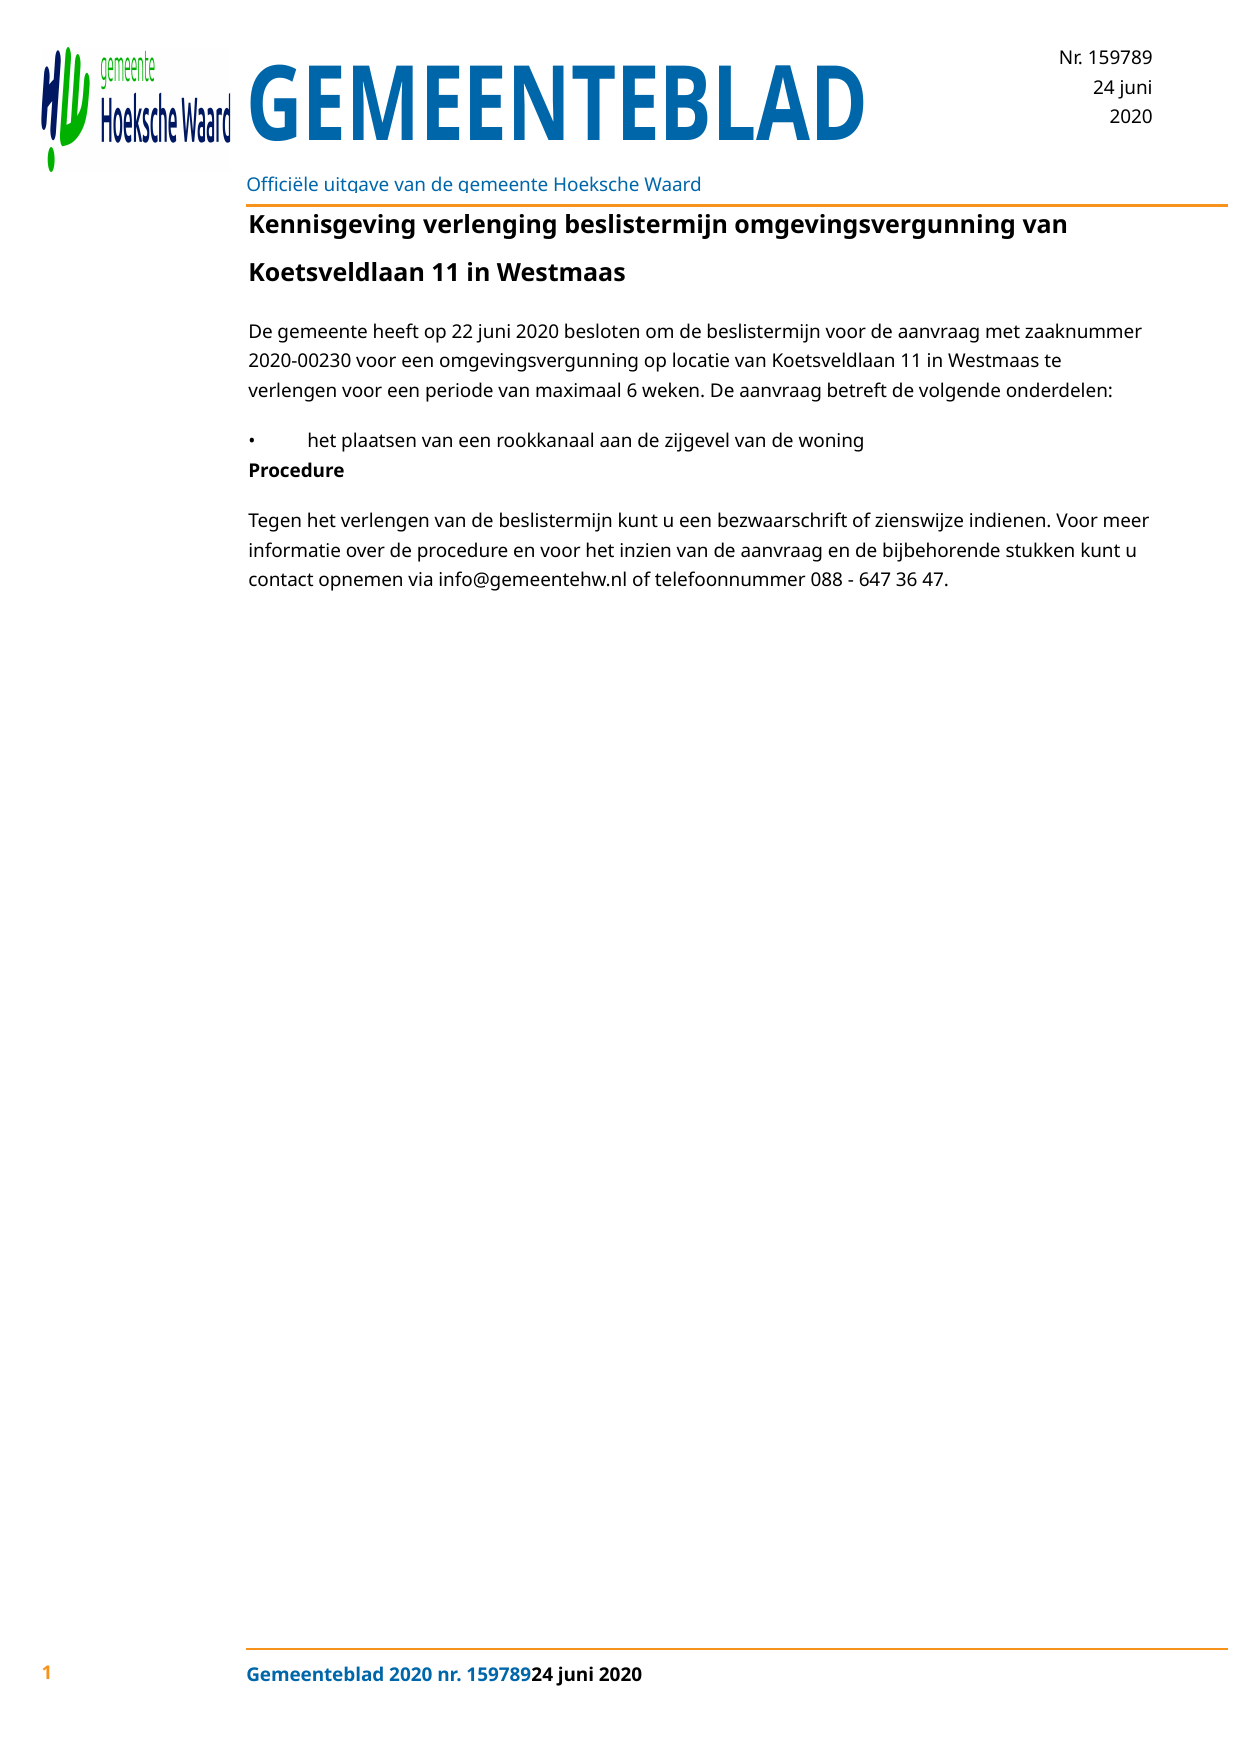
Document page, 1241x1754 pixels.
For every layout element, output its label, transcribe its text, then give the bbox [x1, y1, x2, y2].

text De gemeente heeft op 22 juni 2020 besloten om de beslistermijn voor de aanvraag met zaaknummer 2020-00230 voor een omgevingsvergunning op locatie van Koetsveldlaan 11 in Westmaas te verlengen voor een periode van maximaal 6 weken. De aanvraag betreft de volgende onderdelen: [248, 318, 1152, 403]
text Kennisgeving verlenging beslistermijn omgevingsvergunning van Koetsveldlaan 11 in Westmaas [248, 207, 1152, 288]
list het plaatsen van een rookkanaal aan de zijgevel van de woning [248, 427, 1152, 453]
picture [41, 47, 231, 172]
text Procedure [248, 457, 1152, 483]
text Tegen het verlengen van de beslistermijn kunt u een bezwaarschrift of zienswijze indienen. Voor meer informatie over de procedure en voor het inzien van de aanvraag en de bijbehorende stukken kunt u contact opnemen via info@gemeentehw.nl of telefoonnummer 088 - 647 36 47. [248, 507, 1152, 592]
